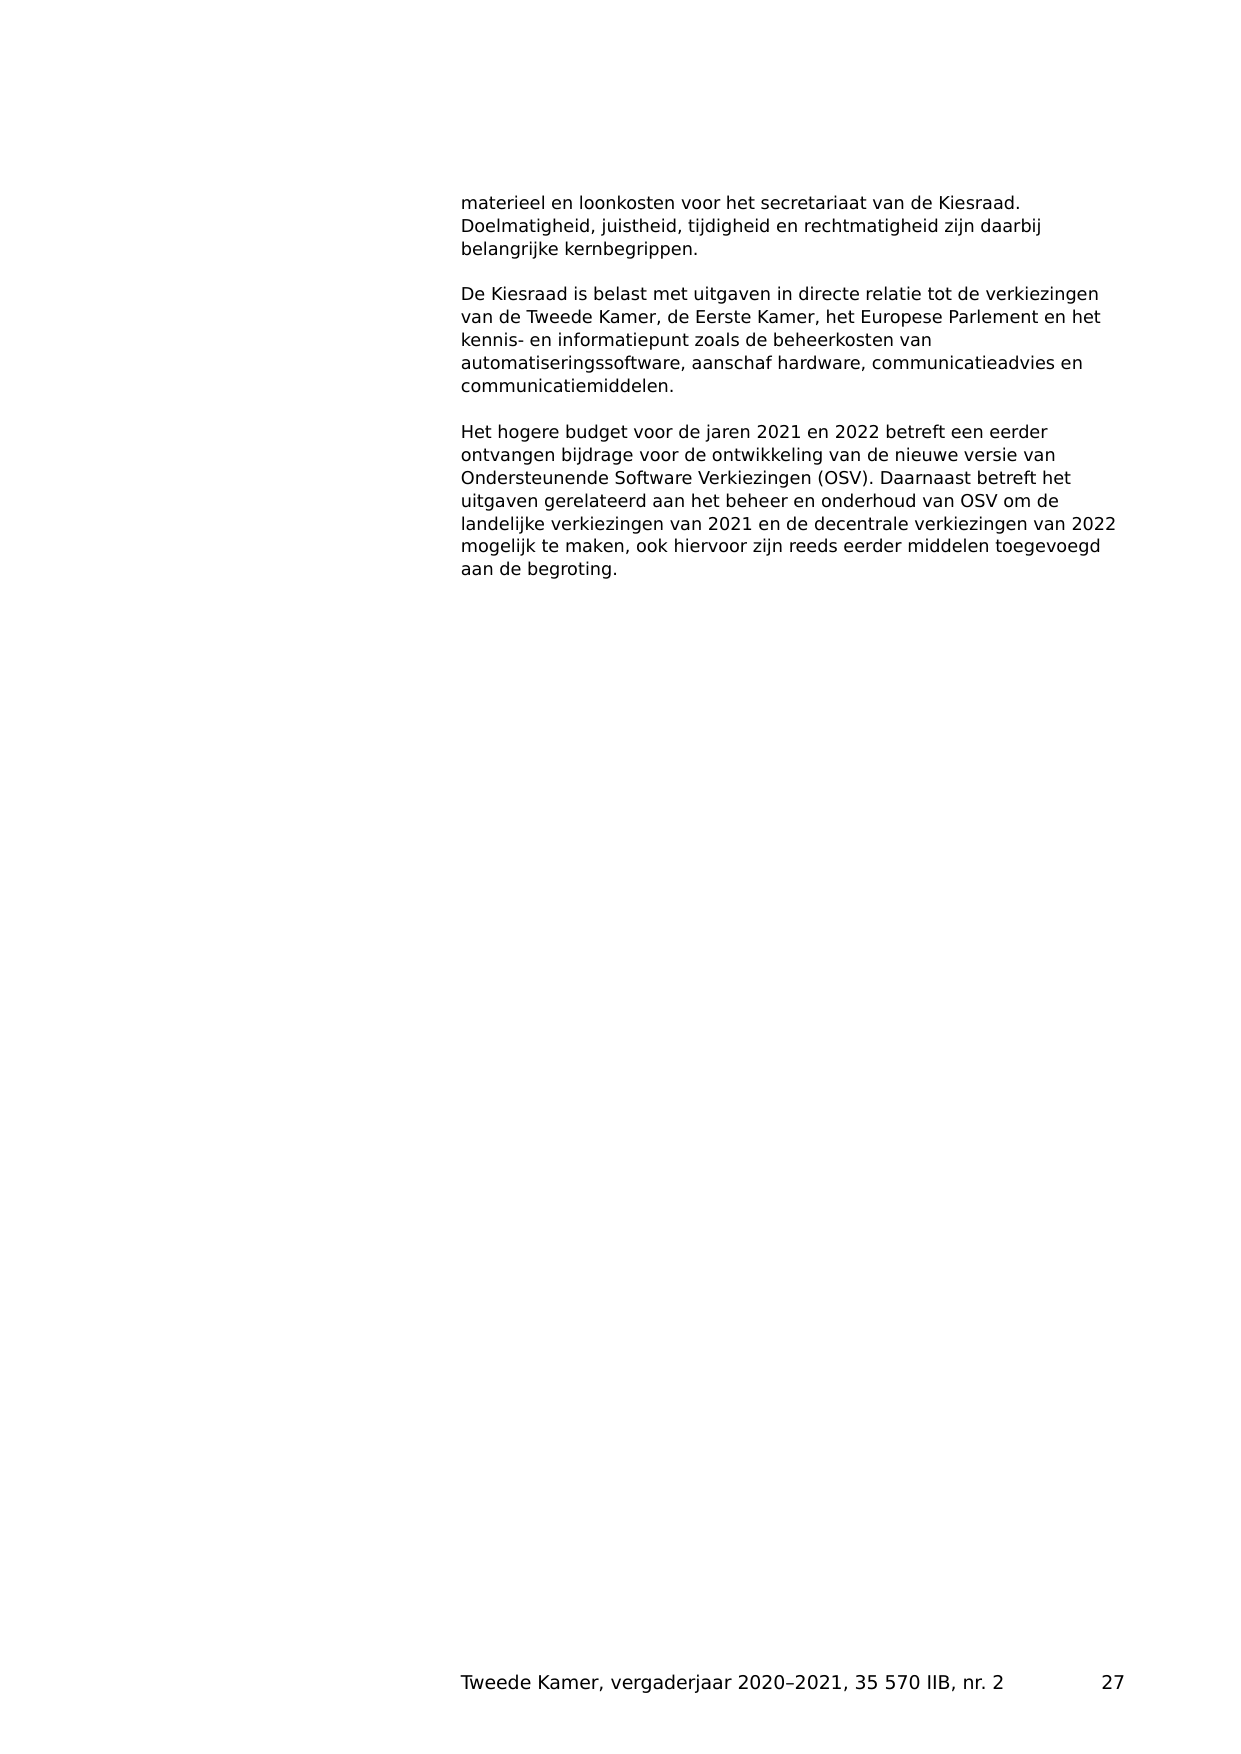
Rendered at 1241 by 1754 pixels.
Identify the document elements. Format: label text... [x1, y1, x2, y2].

text Het hogere budget voor de jaren 2021 en 2022 betreft een eerder ontvangen bijdrage voor de ontwikkeling van de nieuwe versie van Ondersteunende Software Verkiezingen (OSV). Daarnaast betreft het uitgaven gerelateerd aan het beheer en onderhoud van OSV om de landelijke verkiezingen van 2021 en de decentrale verkiezingen van 2022 mogelijk te maken, ook hiervoor zijn reeds eerder middelen toegevoegd aan de begroting. [461, 420, 1125, 580]
text materieel en loonkosten voor het secretariaat van de Kiesraad. Doelmatigheid, juistheid, tijdigheid en rechtmatigheid zijn daarbij belangrijke kernbegrippen. [461, 191, 1125, 259]
text De Kiesraad is belast met uitgaven in directe relatie tot de verkiezingen van de Tweede Kamer, de Eerste Kamer, het Europese Parlement en het kennis- en informatiepunt zoals de beheerkosten van automatiseringssoftware, aanschaf hardware, communicatieadvies en communicatiemiddelen. [461, 282, 1125, 397]
